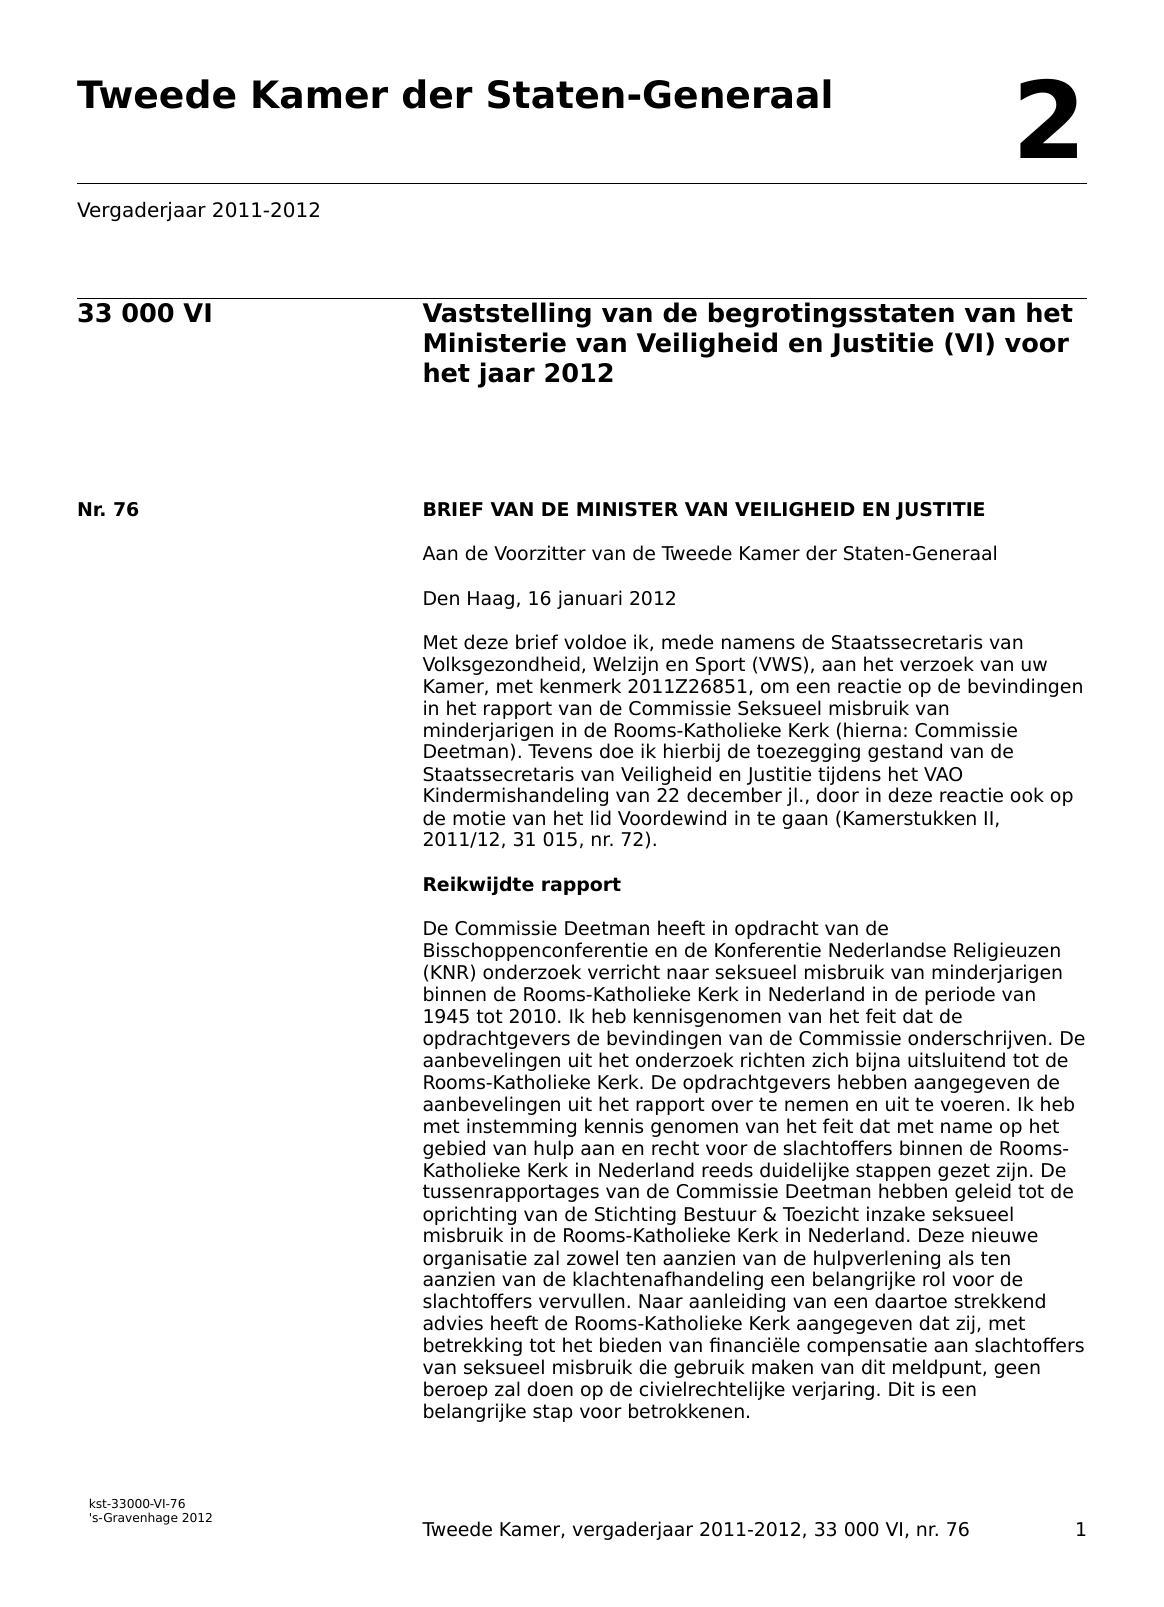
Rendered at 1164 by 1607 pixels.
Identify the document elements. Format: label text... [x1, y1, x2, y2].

text Aan de Voorzitter van de Tweede Kamer der Staten-Generaal [422, 543, 1087, 565]
table_header 2 [886, 59, 1087, 183]
text 's-Gravenhage 2012 [88, 1511, 323, 1525]
text Den Haag, 16 januari 2012 [422, 587, 1087, 609]
text Met deze brief voldoe ik, mede namens de Staatssecretaris van Volksgezondheid, Welzijn en Sport (VWS), aan het verzoek van uw Kamer, met kenmerk 2011Z26851, om een reactie op de bevindingen in het rapport van de Commissie Seksueel misbruik van minderjarigen in de Rooms-Katholieke Kerk (hierna: Commissie Deetman). Tevens doe ik hierbij de toezegging gestand van de Staatssecretaris van Veiligheid en Justitie tijdens het VAO Kindermishandeling van 22 december jl., door in deze reactie ook op de motie van het lid Voordewind in te gaan (Kamerstukken II, 2011/12, 31 015, nr. 72). [422, 632, 1087, 851]
subtitle 33 000 VI Vaststelling van de begrotingsstaten van het Ministerie van Veiligheid en Justitie (VI) voor het jaar 2012 [77, 299, 1087, 388]
subtitle Nr. 76 BRIEF VAN DE MINISTER VAN VEILIGHEID EN JUSTITIE [77, 499, 1087, 521]
text kst-33000-VI-76 [88, 1497, 323, 1511]
text De Commissie Deetman heeft in opdracht van de Bisschoppenconferentie en de Konferentie Nederlandse Religieuzen (KNR) onderzoek verricht naar seksueel misbruik van minderjarigen binnen de Rooms-Katholieke Kerk in Nederland in de periode van 1945 tot 2010. Ik heb kennisgenomen van het feit dat de opdrachtgevers de bevindingen van de Commissie onderschrijven. De aanbevelingen uit het onderzoek richten zich bijna uitsluitend tot de Rooms-Katholieke Kerk. De opdrachtgevers hebben aangegeven de aanbevelingen uit het rapport over te nemen en uit te voeren. Ik heb met instemming kennis genomen van het feit dat met name op het gebied van hulp aan en recht voor de slachtoffers binnen de Rooms-Katholieke Kerk in Nederland reeds duidelijke stappen gezet zijn. De tussenrapportages van de Commissie Deetman hebben geleid tot de oprichting van de Stichting Bestuur & Toezicht inzake seksueel misbruik in de Rooms-Katholieke Kerk in Nederland. Deze nieuwe organisatie zal zowel ten aanzien van de hulpverlening als ten aanzien van de klachtenafhandeling een belangrijke rol voor de slachtoffers vervullen. Naar aanleiding van een daartoe strekkend advies heeft de Rooms-Katholieke Kerk aangegeven dat zij, met betrekking tot het bieden van financiële compensatie aan slachtoffers van seksueel misbruik die gebruik maken van dit meldpunt, geen beroep zal doen op de civielrechtelijke verjaring. Dit is een belangrijke stap voor betrokkenen. [422, 918, 1087, 1423]
subtitle Reikwijdte rapport [422, 873, 1087, 896]
table_header Tweede Kamer der Staten-Generaal [77, 59, 886, 183]
table_cell Vergaderjaar 2011-2012 [77, 184, 1087, 298]
